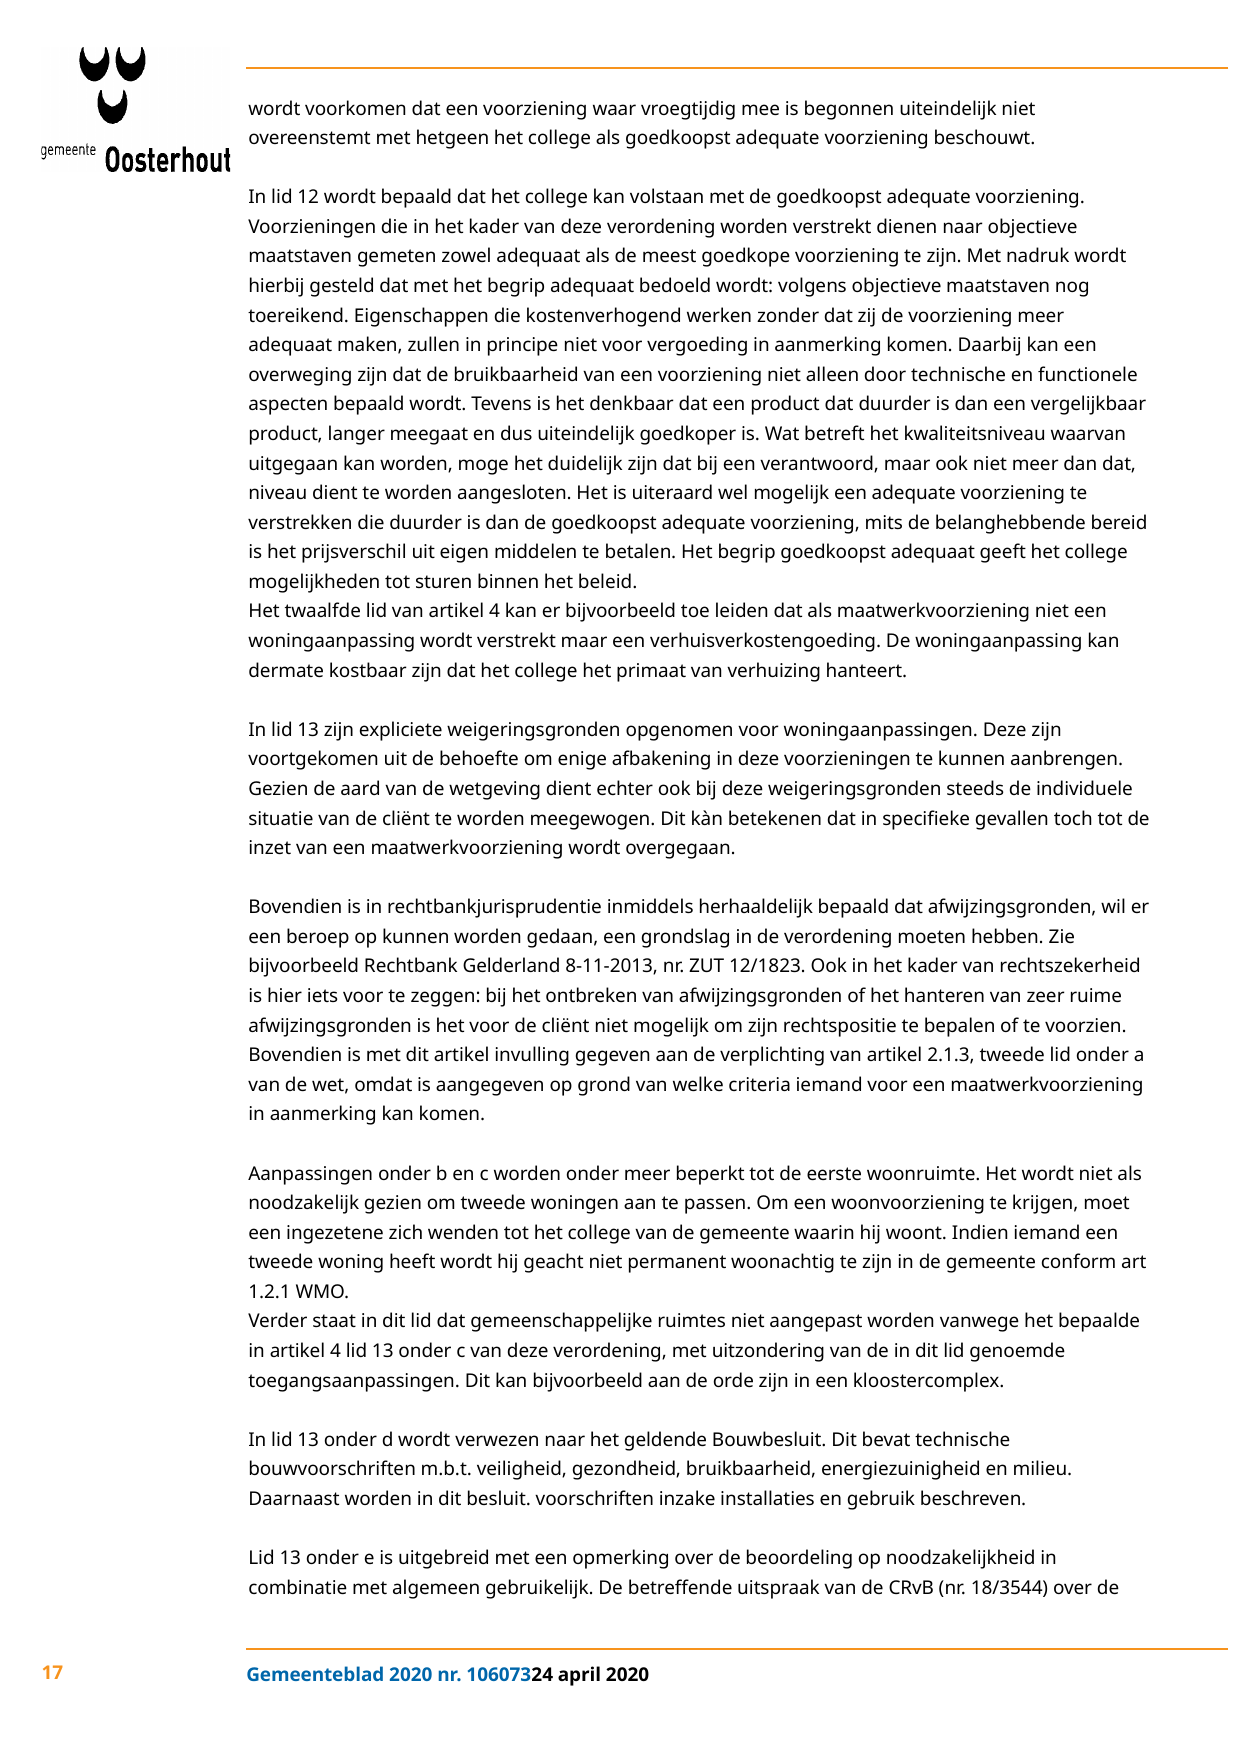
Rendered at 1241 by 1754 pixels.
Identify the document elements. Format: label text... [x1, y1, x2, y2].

text Aanpassingen onder b en c worden onder meer beperkt tot de eerste woonruimte. Het wordt niet als noodzakelijk gezien om tweede woningen aan te passen. Om een woonvoorziening te krijgen, moet een ingezetene zich wenden tot het college van de gemeente waarin hij woont. Indien iemand een tweede woning heeft wordt hij geacht niet permanent woonachtig te zijn in de gemeente conform art 1.2.1 WMO. [248, 1160, 1152, 1304]
text Verder staat in dit lid dat gemeenschappelijke ruimtes niet aangepast worden vanwege het bepaalde in artikel 4 lid 13 onder c van deze verordening, met uitzondering van de in dit lid genoemde toegangsaanpassingen. Dit kan bijvoorbeeld aan de orde zijn in een kloostercomplex. [248, 1308, 1152, 1393]
text Lid 13 onder e is uitgebreid met een opmerking over de beoordeling op noodzakelijkheid in combinatie met algemeen gebruikelijk. De betreffende uitspraak van de CRvB (nr. 18/3544) over de [248, 1544, 1152, 1600]
text wordt voorkomen dat een voorziening waar vroegtijdig mee is begonnen uiteindelijk niet overeenstemt met hetgeen het college als goedkoopst adequate voorziening beschouwt. [248, 95, 1152, 150]
text Bovendien is in rechtbankjurisprudentie inmiddels herhaaldelijk bepaald dat afwijzingsgronden, wil er een beroep op kunnen worden gedaan, een grondslag in de verordening moeten hebben. Zie bijvoorbeeld Rechtbank Gelderland 8-11-2013, nr. ZUT 12/1823. Ook in het kader van rechtszekerheid is hier iets voor te zeggen: bij het ontbreken van afwijzingsgronden of het hanteren van zeer ruime afwijzingsgronden is het voor de cliënt niet mogelijk om zijn rechtspositie te bepalen of te voorzien. Bovendien is met dit artikel invulling gegeven aan de verplichting van artikel 2.1.3, tweede lid onder a van de wet, omdat is aangegeven op grond van welke criteria iemand voor een maatwerkvoorziening in aanmerking kan komen. [248, 893, 1152, 1126]
text In lid 12 wordt bepaald dat het college kan volstaan met de goedkoopst adequate voorziening. Voorzieningen die in het kader van deze verordening worden verstrekt dienen naar objectieve maatstaven gemeten zowel adequaat als de meest goedkope voorziening te zijn. Met nadruk wordt hierbij gesteld dat met het begrip adequaat bedoeld wordt: volgens objectieve maatstaven nog toereikend. Eigenschappen die kostenverhogend werken zonder dat zij de voorziening meer adequaat maken, zullen in principe niet voor vergoeding in aanmerking komen. Daarbij kan een overweging zijn dat de bruikbaarheid van een voorziening niet alleen door technische en functionele aspecten bepaald wordt. Tevens is het denkbaar dat een product dat duurder is dan een vergelijkbaar product, langer meegaat en dus uiteindelijk goedkoper is. Wat betreft het kwaliteitsniveau waarvan uitgegaan kan worden, moge het duidelijk zijn dat bij een verantwoord, maar ook niet meer dan dat, niveau dient te worden aangesloten. Het is uiteraard wel mogelijk een adequate voorziening te verstrekken die duurder is dan de goedkoopst adequate voorziening, mits de belanghebbende bereid is het prijsverschil uit eigen middelen te betalen. Het begrip goedkoopst adequaat geeft het college mogelijkheden tot sturen binnen het beleid. [248, 183, 1152, 594]
text Het twaalfde lid van artikel 4 kan er bijvoorbeeld toe leiden dat als maatwerkvoorziening niet een woningaanpassing wordt verstrekt maar een verhuisverkostengoeding. De woningaanpassing kan dermate kostbaar zijn dat het college het primaat van verhuizing hanteert. [248, 598, 1152, 683]
text In lid 13 zijn expliciete weigeringsgronden opgenomen voor woningaanpassingen. Deze zijn voortgekomen uit de behoefte om enige afbakening in deze voorzieningen te kunnen aanbrengen. Gezien de aard van de wetgeving dient echter ook bij deze weigeringsgronden steeds de individuele situatie van de cliënt te worden meegewogen. Dit kàn betekenen dat in specifieke gevallen toch tot de inzet van een maatwerkvoorziening wordt overgegaan. [248, 716, 1152, 860]
picture [41, 47, 231, 172]
text In lid 13 onder d wordt verwezen naar het geldende Bouwbesluit. Dit bevat technische bouwvoorschriften m.b.t. veiligheid, gezondheid, bruikbaarheid, energiezuinigheid en milieu. Daarnaast worden in dit besluit. voorschriften inzake installaties en gebruik beschreven. [248, 1426, 1152, 1511]
